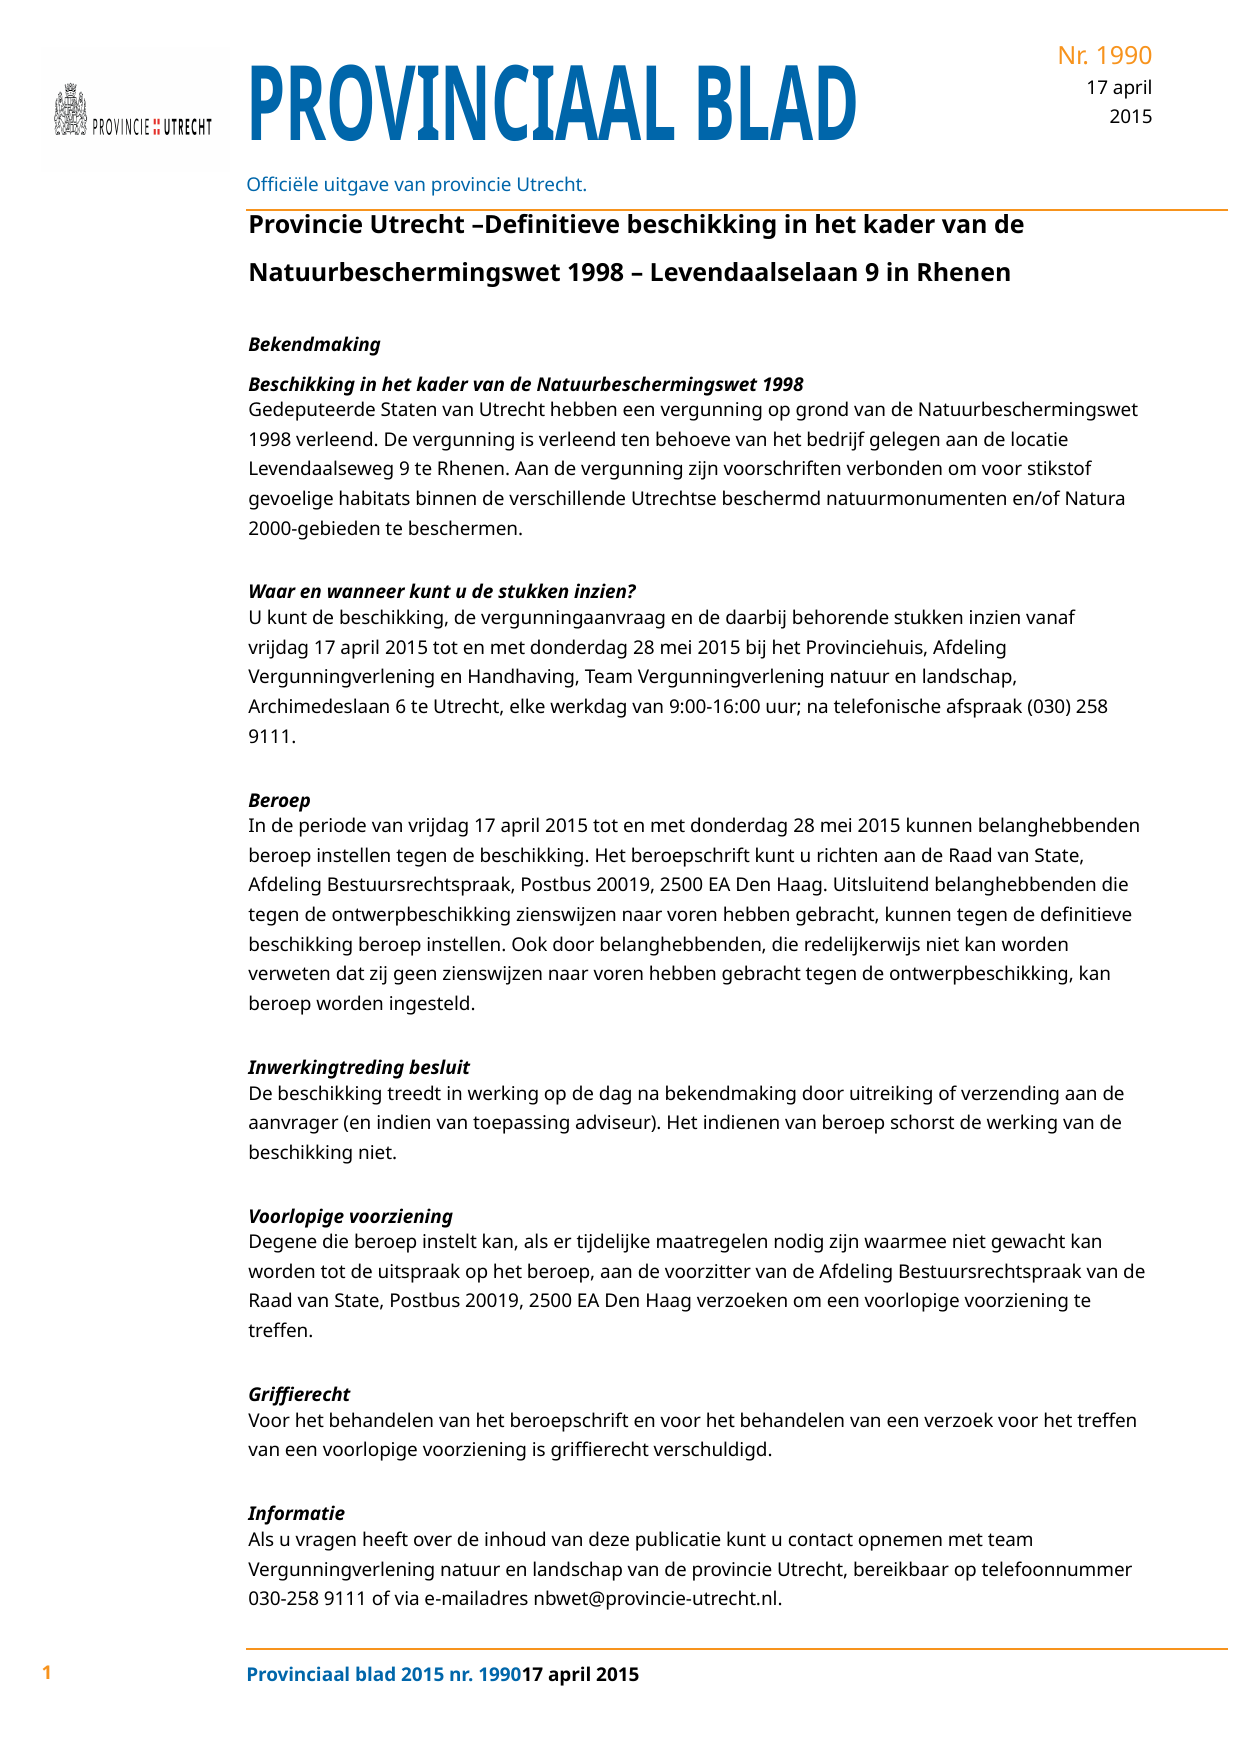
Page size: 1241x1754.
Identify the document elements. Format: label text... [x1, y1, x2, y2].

text Als u vragen heeft over de inhoud van deze publicatie kunt u contact opnemen met team Vergunningverlening natuur en landschap van de provincie Utrecht, bereikbaar op telefoonnummer 030-258 9111 of via e-mailadres nbwet@provincie-utrecht.nl. [248, 1526, 1152, 1611]
text Voor het behandelen van het beroepschrift en voor het behandelen van een verzoek voor het treffen van een voorlopige voorziening is griffierecht verschuldigd. [248, 1407, 1152, 1462]
text Degene die beroep instelt kan, als er tijdelijke maatregelen nodig zijn waarmee niet gewacht kan worden tot de uitspraak op het beroep, aan de voorzitter van de Afdeling Bestuursrechtspraak van de Raad van State, Postbus 20019, 2500 EA Den Haag verzoeken om een voorlopige voorziening te treffen. [248, 1228, 1152, 1343]
text Inwerkingtreding besluit [248, 1054, 1152, 1080]
picture [41, 47, 231, 172]
text Voorlopige voorziening [248, 1203, 1152, 1228]
text In de periode van vrijdag 17 april 2015 tot en met donderdag 28 mei 2015 kunnen belanghebbenden beroep instellen tegen de beschikking. Het beroepschrift kunt u richten aan de Raad van State, Afdeling Bestuursrechtspraak, Postbus 20019, 2500 EA Den Haag. Uitsluitend belanghebbenden die tegen de ontwerpbeschikking zienswijzen naar voren hebben gebracht, kunnen tegen de definitieve beschikking beroep instellen. Ook door belanghebbenden, die redelijkerwijs niet kan worden verweten dat zij geen zienswijzen naar voren hebben gebracht tegen de ontwerpbeschikking, kan beroep worden ingesteld. [248, 812, 1152, 1016]
text Gedeputeerde Staten van Utrecht hebben een vergunning op grond van de Natuurbeschermingswet 1998 verleend. De vergunning is verleend ten behoeve van het bedrijf gelegen aan de locatie Levendaalseweg 9 te Rhenen. Aan de vergunning zijn voorschriften verbonden om voor stikstof gevoelige habitats binnen de verschillende Utrechtse beschermd natuurmonumenten en/of Natura 2000-gebieden te beschermen. [248, 396, 1152, 541]
text Informatie [248, 1501, 1152, 1526]
text Bekendmaking [248, 331, 1152, 357]
text Provincie Utrecht –Definitieve beschikking in het kader van de Natuurbeschermingswet 1998 – Levendaalselaan 9 in Rhenen [248, 211, 1152, 288]
text Beschikking in het kader van de Natuurbeschermingswet 1998 [248, 371, 1152, 396]
text Waar en wanneer kunt u de stukken inzien? [248, 579, 1152, 604]
text U kunt de beschikking, de vergunningaanvraag en de daarbij behorende stukken inzien vanaf vrijdag 17 april 2015 tot en met donderdag 28 mei 2015 bij het Provinciehuis, Afdeling Vergunningverlening en Handhaving, Team Vergunningverlening natuur en landschap, Archimedeslaan 6 te Utrecht, elke werkdag van 9:00-16:00 uur; na telefonische afspraak (030) 258 9111. [248, 604, 1152, 748]
text De beschikking treedt in werking op de dag na bekendmaking door uitreiking of verzending aan de aanvrager (en indien van toepassing adviseur). Het indienen van beroep schorst de werking van de beschikking niet. [248, 1080, 1152, 1164]
text Griffierecht [248, 1381, 1152, 1407]
text Beroep [248, 787, 1152, 812]
